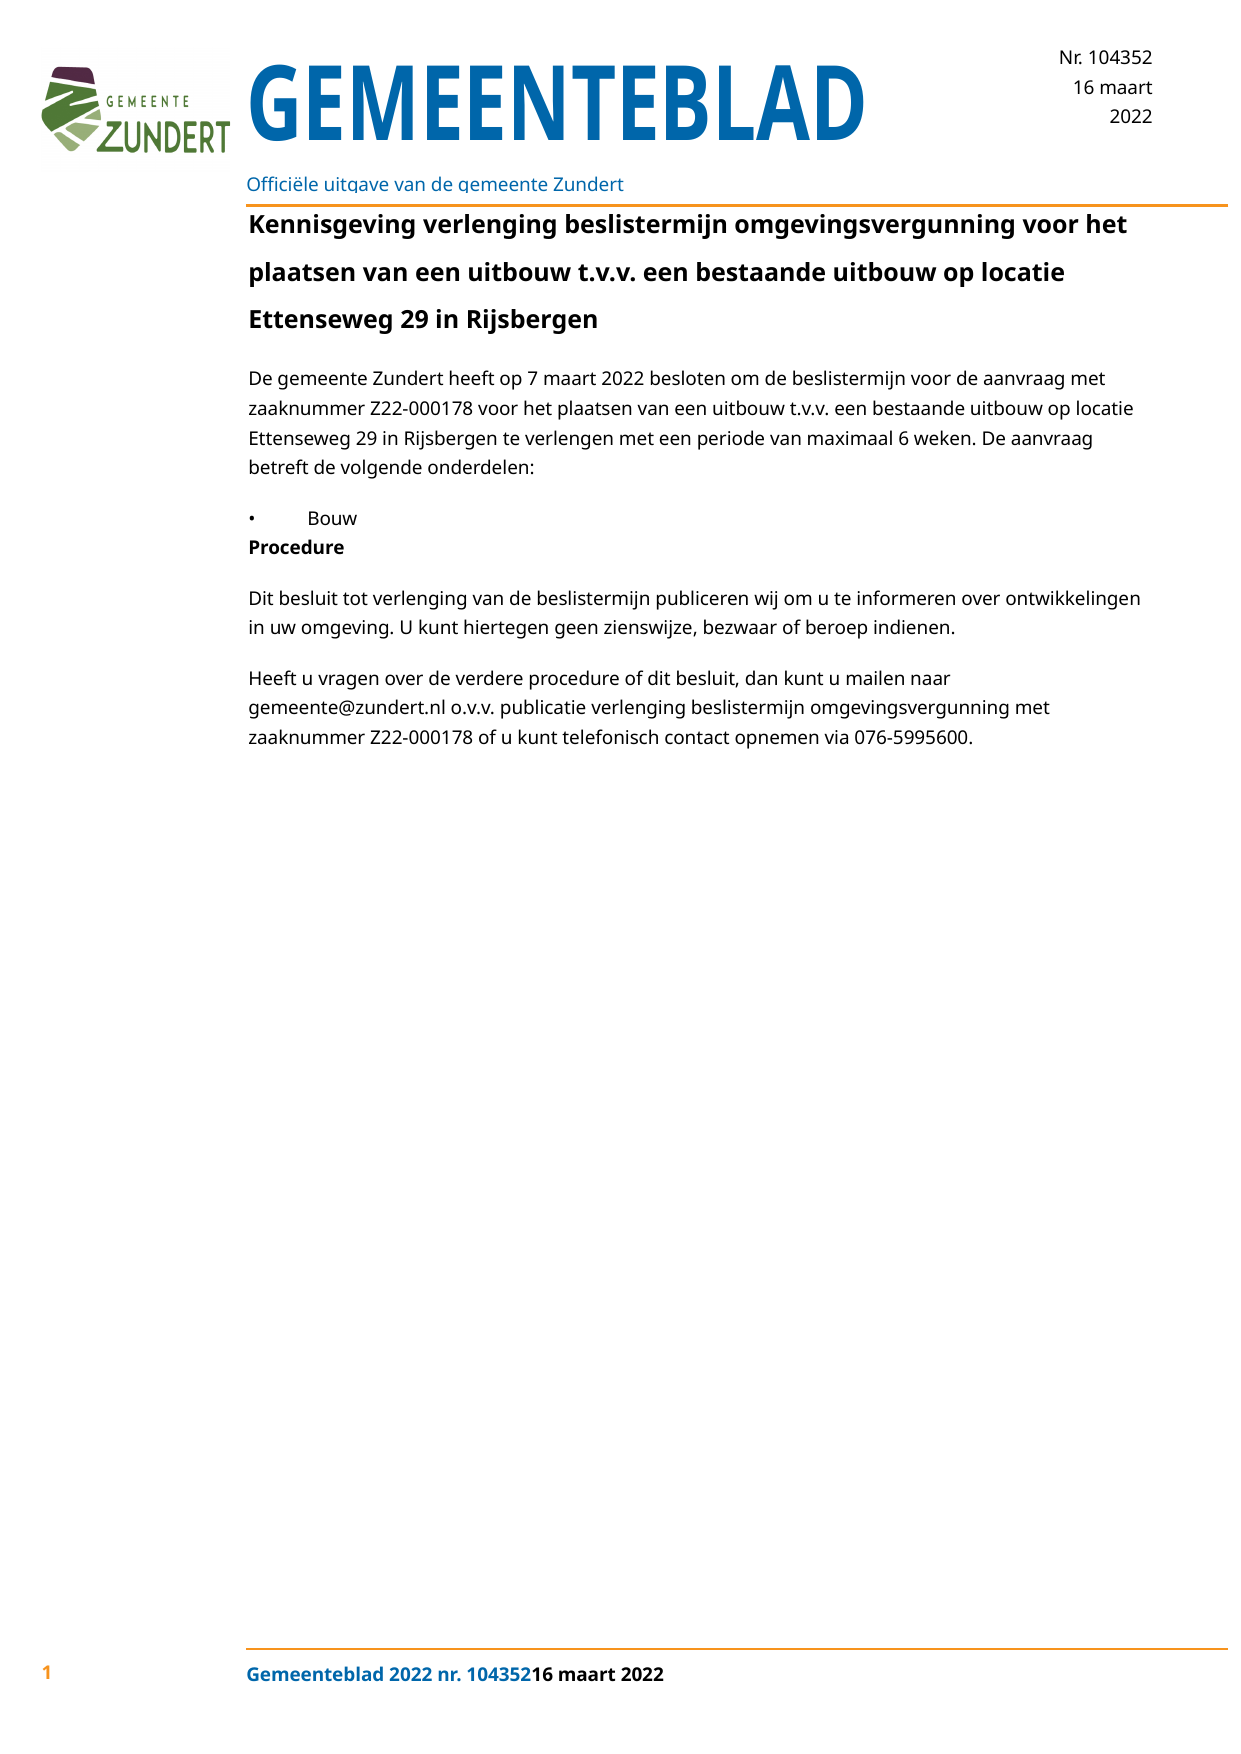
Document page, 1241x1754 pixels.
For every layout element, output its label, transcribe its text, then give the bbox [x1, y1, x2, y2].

text Procedure [248, 534, 1152, 560]
text Dit besluit tot verlenging van de beslistermijn publiceren wij om u te informeren over ontwikkelingen in uw omgeving. U kunt hiertegen geen zienswijze, bezwaar of beroep indienen. [248, 585, 1152, 640]
list Bouw [248, 505, 1152, 530]
text De gemeente Zundert heeft op 7 maart 2022 besloten om de beslistermijn voor de aanvraag met zaaknummer Z22-000178 voor het plaatsen van een uitbouw t.v.v. een bestaande uitbouw op locatie Ettenseweg 29 in Rijsbergen te verlengen met een periode van maximaal 6 weken. De aanvraag betreft de volgende onderdelen: [248, 366, 1152, 480]
text Heeft u vragen over de verdere procedure of dit besluit, dan kunt u mailen naar gemeente@zundert.nl o.v.v. publicatie verlenging beslistermijn omgevingsvergunning met zaaknummer Z22-000178 of u kunt telefonisch contact opnemen via 076-5995600. [248, 665, 1152, 749]
text Kennisgeving verlenging beslistermijn omgevingsvergunning voor het plaatsen van een uitbouw t.v.v. een bestaande uitbouw op locatie Ettenseweg 29 in Rijsbergen [248, 207, 1152, 336]
picture [41, 47, 231, 172]
